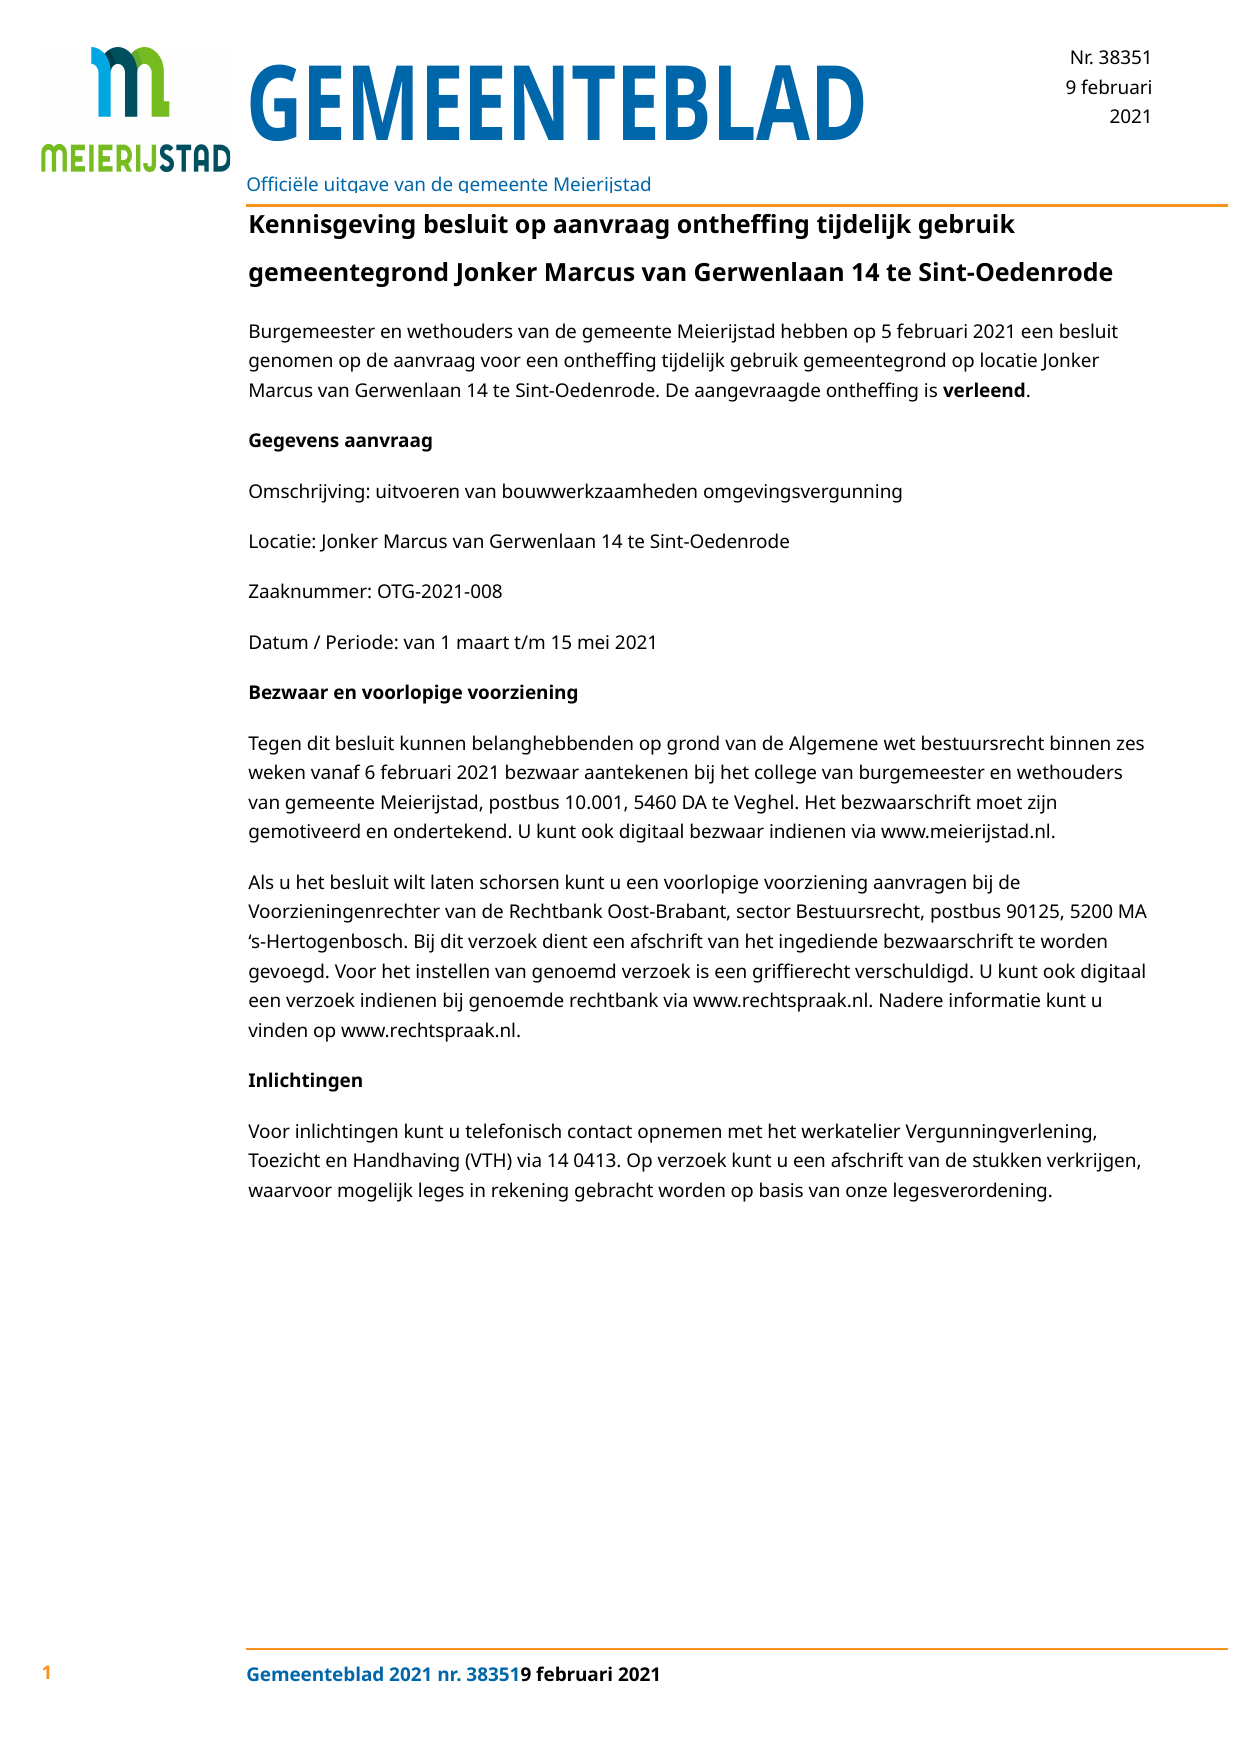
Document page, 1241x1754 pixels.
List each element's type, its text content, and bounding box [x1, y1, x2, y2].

text Als u het besluit wilt laten schorsen kunt u een voorlopige voorziening aanvragen bij de Voorzieningenrechter van de Rechtbank Oost-Brabant, sector Bestuursrecht, postbus 90125, 5200 MA ‘s-Hertogenbosch. Bij dit verzoek dient een afschrift van het ingediende bezwaarschrift te worden gevoegd. Voor het instellen van genoemd verzoek is een griffierecht verschuldigd. U kunt ook digitaal een verzoek indienen bij genoemde rechtbank via www.rechtspraak.nl. Nadere informatie kunt u vinden op www.rechtspraak.nl. [248, 869, 1152, 1043]
text Bezwaar en voorlopige voorziening [248, 679, 1152, 705]
text Inlichtingen [248, 1067, 1152, 1093]
text Burgemeester en wethouders van de gemeente Meierijstad hebben op 5 februari 2021 een besluit genomen op de aanvraag voor een ontheffing tijdelijk gebruik gemeentegrond op locatie Jonker Marcus van Gerwenlaan 14 te Sint-Oedenrode. De aangevraagde ontheffing is verleend. [248, 318, 1152, 403]
text Tegen dit besluit kunnen belanghebbenden op grond van de Algemene wet bestuursrecht binnen zes weken vanaf 6 februari 2021 bezwaar aantekenen bij het college van burgemeester en wethouders van gemeente Meierijstad, postbus 10.001, 5460 DA te Veghel. Het bezwaarschrift moet zijn gemotiveerd en ondertekend. U kunt ook digitaal bezwaar indienen via www.meierijstad.nl. [248, 730, 1152, 844]
text Locatie: Jonker Marcus van Gerwenlaan 14 te Sint-Oedenrode [248, 528, 1152, 554]
text Voor inlichtingen kunt u telefonisch contact opnemen met het werkatelier Vergunningverlening, Toezicht en Handhaving (VTH) via 14 0413. Op verzoek kunt u een afschrift van de stukken verkrijgen, waarvoor mogelijk leges in rekening gebracht worden op basis van onze legesverordening. [248, 1118, 1152, 1203]
picture [41, 47, 231, 172]
text Kennisgeving besluit op aanvraag ontheffing tijdelijk gebruik gemeentegrond Jonker Marcus van Gerwenlaan 14 te Sint-Oedenrode [248, 207, 1152, 288]
text Omschrijving: uitvoeren van bouwwerkzaamheden omgevingsvergunning [248, 478, 1152, 504]
text Gegevens aanvraag [248, 427, 1152, 453]
text Zaaknummer: OTG-2021-008 [248, 579, 1152, 604]
text Datum / Periode: van 1 maart t/m 15 mei 2021 [248, 629, 1152, 655]
